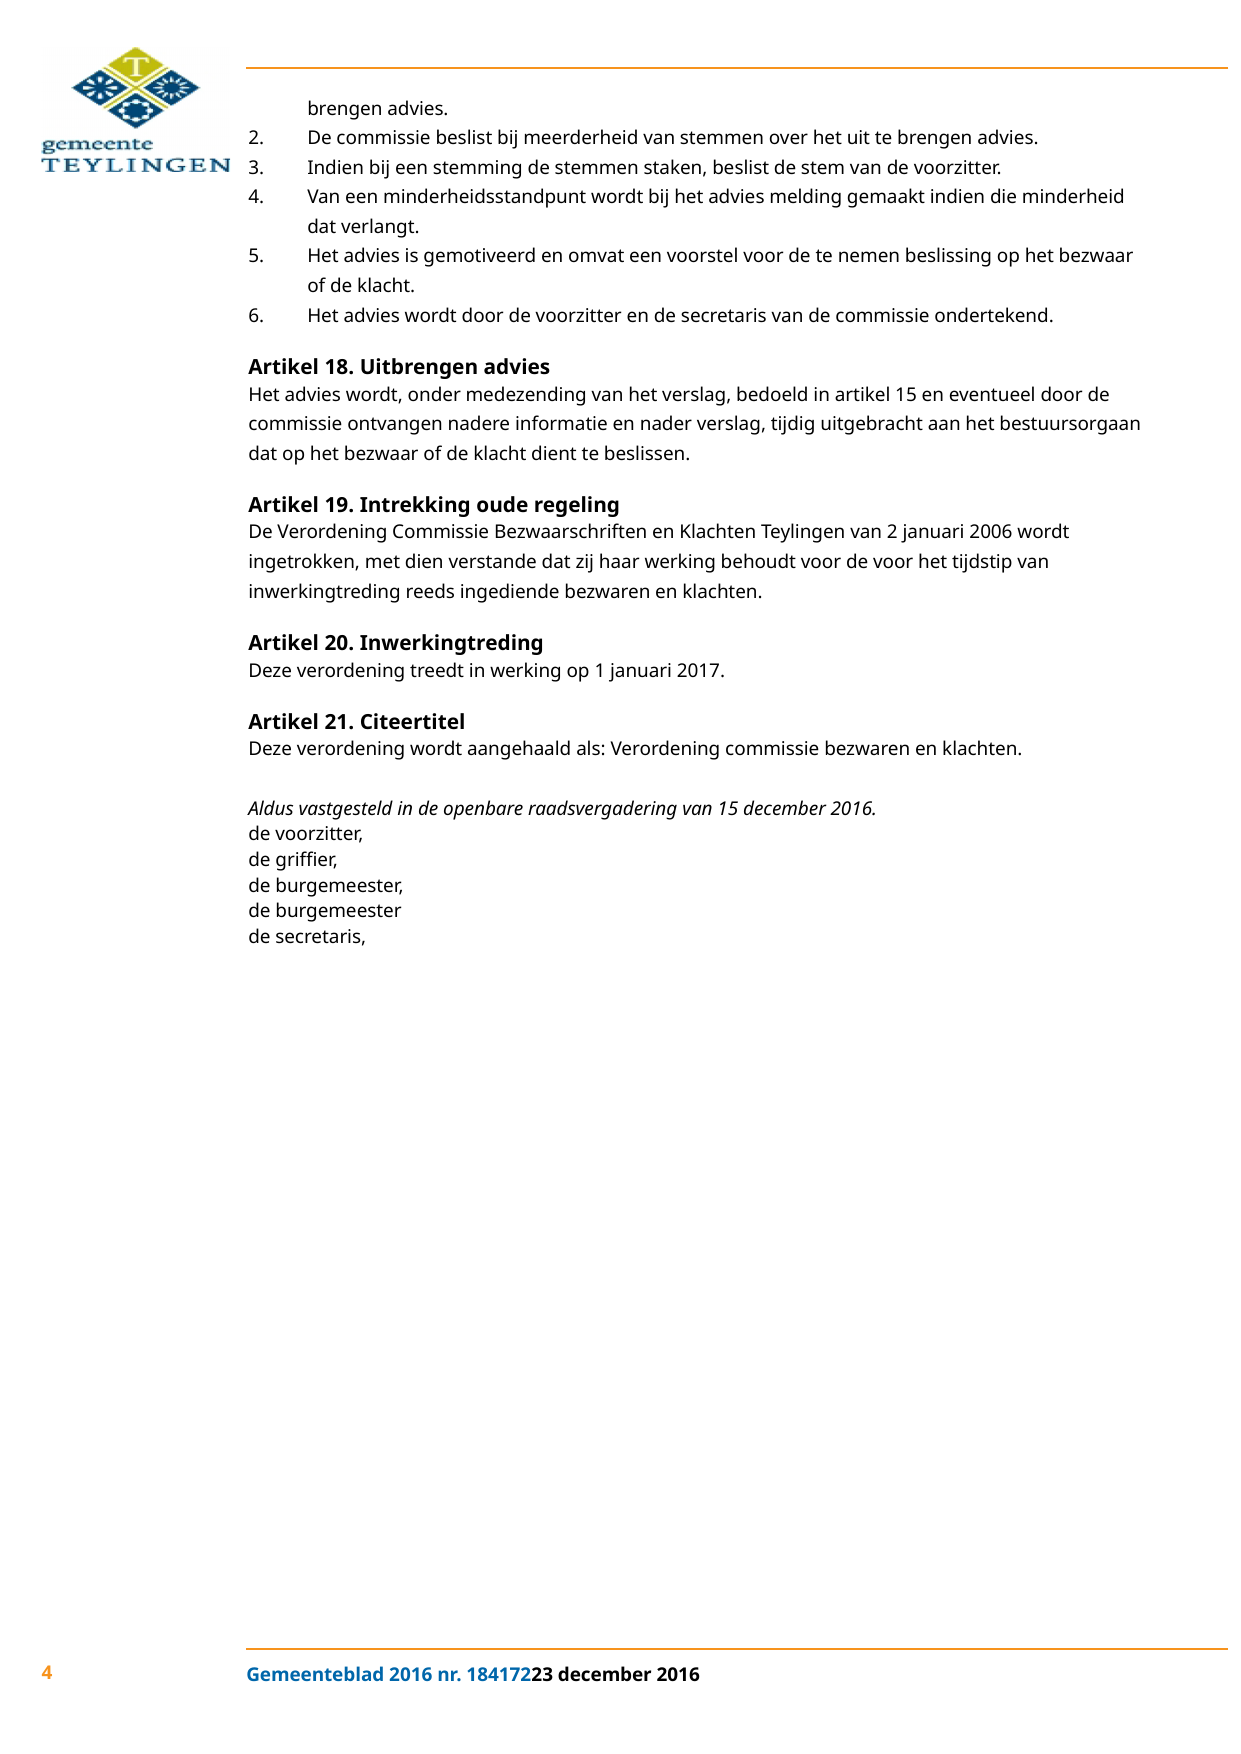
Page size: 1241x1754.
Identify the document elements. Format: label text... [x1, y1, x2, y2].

text Artikel 21. Citeertitel [248, 707, 1152, 736]
text de burgemeester, [248, 872, 1152, 898]
list Het advies is gemotiveerd en omvat een voorstel voor de te nemen beslissing op het bezwaar of de klacht. [248, 243, 1152, 298]
text Artikel 20. Inwerkingtreding [248, 628, 1152, 657]
list Indien bij een stemming de stemmen staken, beslist de stem van de voorzitter. [248, 154, 1152, 180]
text de voorzitter, [248, 821, 1152, 846]
text Artikel 18. Uitbrengen advies [248, 352, 1152, 381]
text de burgemeester [248, 898, 1152, 923]
text de griffier, [248, 846, 1152, 872]
text Artikel 19. Intrekking oude regeling [248, 490, 1152, 519]
list Van een minderheidsstandpunt wordt bij het advies melding gemaakt indien die minderheid dat verlangt. [248, 183, 1152, 239]
picture [41, 47, 231, 172]
text de secretaris, [248, 923, 1152, 949]
list brengen advies. [248, 95, 1152, 121]
text Het advies wordt, onder medezending van het verslag, bedoeld in artikel 15 en eventueel door de commissie ontvangen nadere informatie en nader verslag, tijdig uitgebracht aan het bestuursorgaan dat op het bezwaar of de klacht dient te beslissen. [248, 381, 1152, 466]
text Aldus vastgesteld in de openbare raadsvergadering van 15 december 2016. [248, 795, 1152, 821]
list De commissie beslist bij meerderheid van stemmen over het uit te brengen advies. [248, 124, 1152, 150]
text De Verordening Commissie Bezwaarschriften en Klachten Teylingen van 2 januari 2006 wordt ingetrokken, met dien verstande dat zij haar werking behoudt voor de voor het tijdstip van inwerkingtreding reeds ingediende bezwaren en klachten. [248, 519, 1152, 604]
text Deze verordening treedt in werking op 1 januari 2017. [248, 657, 1152, 682]
text Deze verordening wordt aangehaald als: Verordening commissie bezwaren en klachten. [248, 736, 1152, 761]
list Het advies wordt door de voorzitter en de secretaris van de commissie ondertekend. [248, 302, 1152, 328]
